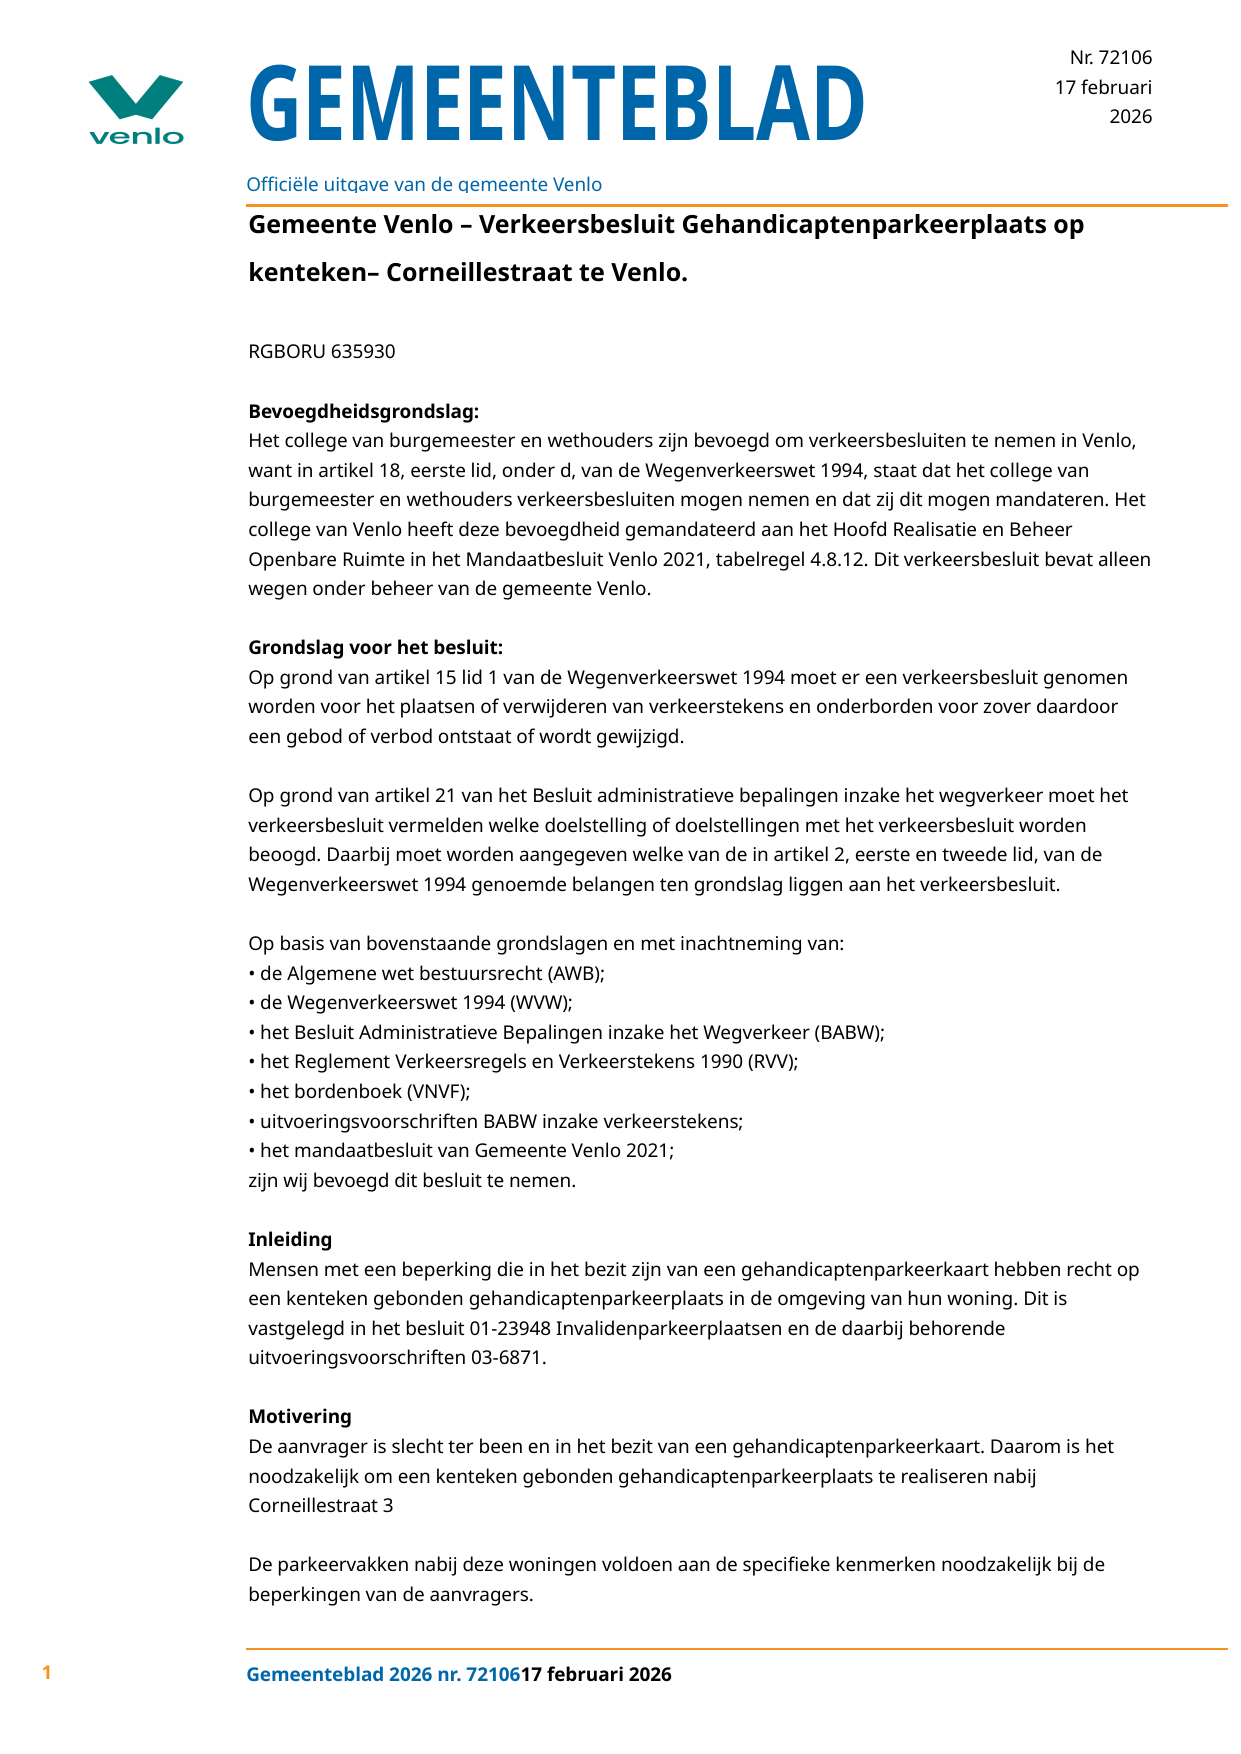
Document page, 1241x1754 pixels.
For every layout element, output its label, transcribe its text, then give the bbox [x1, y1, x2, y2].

text • de Wegenverkeerswet 1994 (WVW); [248, 989, 1152, 1015]
text RGBORU 635930 [248, 339, 1152, 364]
text Op basis van bovenstaande grondslagen en met inachtneming van: [248, 930, 1152, 956]
text De parkeervakken nabij deze woningen voldoen aan de specifieke kenmerken noodzakelijk bij de beperkingen van de aanvragers. [248, 1552, 1152, 1607]
text Grondslag voor het besluit: [248, 634, 1152, 660]
text • het Besluit Administratieve Bepalingen inzake het Wegverkeer (BABW); [248, 1019, 1152, 1045]
text zijn wij bevoegd dit besluit te nemen. [248, 1167, 1152, 1193]
text Motivering [248, 1404, 1152, 1429]
text Mensen met een beperking die in het bezit zijn van een gehandicaptenparkeerkaart hebben recht op een kenteken gebonden gehandicaptenparkeerplaats in de omgeving van hun woning. Dit is vastgelegd in het besluit 01-23948 Invalidenparkeerplaatsen en de daarbij behorende uitvoeringsvoorschriften 03-6871. [248, 1256, 1152, 1370]
text De aanvrager is slecht ter been en in het bezit van een gehandicaptenparkeerkaart. Daarom is het noodzakelijk om een kenteken gebonden gehandicaptenparkeerplaats te realiseren nabij Corneillestraat 3 [248, 1433, 1152, 1518]
text Inleiding [248, 1226, 1152, 1252]
text • de Algemene wet bestuursrecht (AWB); [248, 960, 1152, 986]
text Gemeente Venlo – Verkeersbesluit Gehandicaptenparkeerplaats op kenteken– Corneillestraat te Venlo. [248, 207, 1152, 288]
text Op grond van artikel 21 van het Besluit administratieve bepalingen inzake het wegverkeer moet het verkeersbesluit vermelden welke doelstelling of doelstellingen met het verkeersbesluit worden beoogd. Daarbij moet worden aangegeven welke van de in artikel 2, eerste en tweede lid, van de Wegenverkeerswet 1994 genoemde belangen ten grondslag liggen aan het verkeersbesluit. [248, 782, 1152, 897]
text • het mandaatbesluit van Gemeente Venlo 2021; [248, 1137, 1152, 1163]
text • uitvoeringsvoorschriften BABW inzake verkeerstekens; [248, 1108, 1152, 1133]
text Op grond van artikel 15 lid 1 van de Wegenverkeerswet 1994 moet er een verkeersbesluit genomen worden voor het plaatsen of verwijderen van verkeerstekens en onderborden voor zover daardoor een gebod of verbod ontstaat of wordt gewijzigd. [248, 664, 1152, 749]
text • het bordenboek (VNVF); [248, 1078, 1152, 1104]
text Bevoegdheidsgrondslag: [248, 398, 1152, 423]
text Het college van burgemeester en wethouders zijn bevoegd om verkeersbesluiten te nemen in Venlo, want in artikel 18, eerste lid, onder d, van de Wegenverkeerswet 1994, staat dat het college van burgemeester en wethouders verkeersbesluiten mogen nemen en dat zij dit mogen mandateren. Het college van Venlo heeft deze bevoegdheid gemandateerd aan het Hoofd Realisatie en Beheer Openbare Ruimte in het Mandaatbesluit Venlo 2021, tabelregel 4.8.12. Dit verkeersbesluit bevat alleen wegen onder beheer van de gemeente Venlo. [248, 427, 1152, 601]
text • het Reglement Verkeersregels en Verkeerstekens 1990 (RVV); [248, 1049, 1152, 1074]
picture [41, 47, 231, 172]
